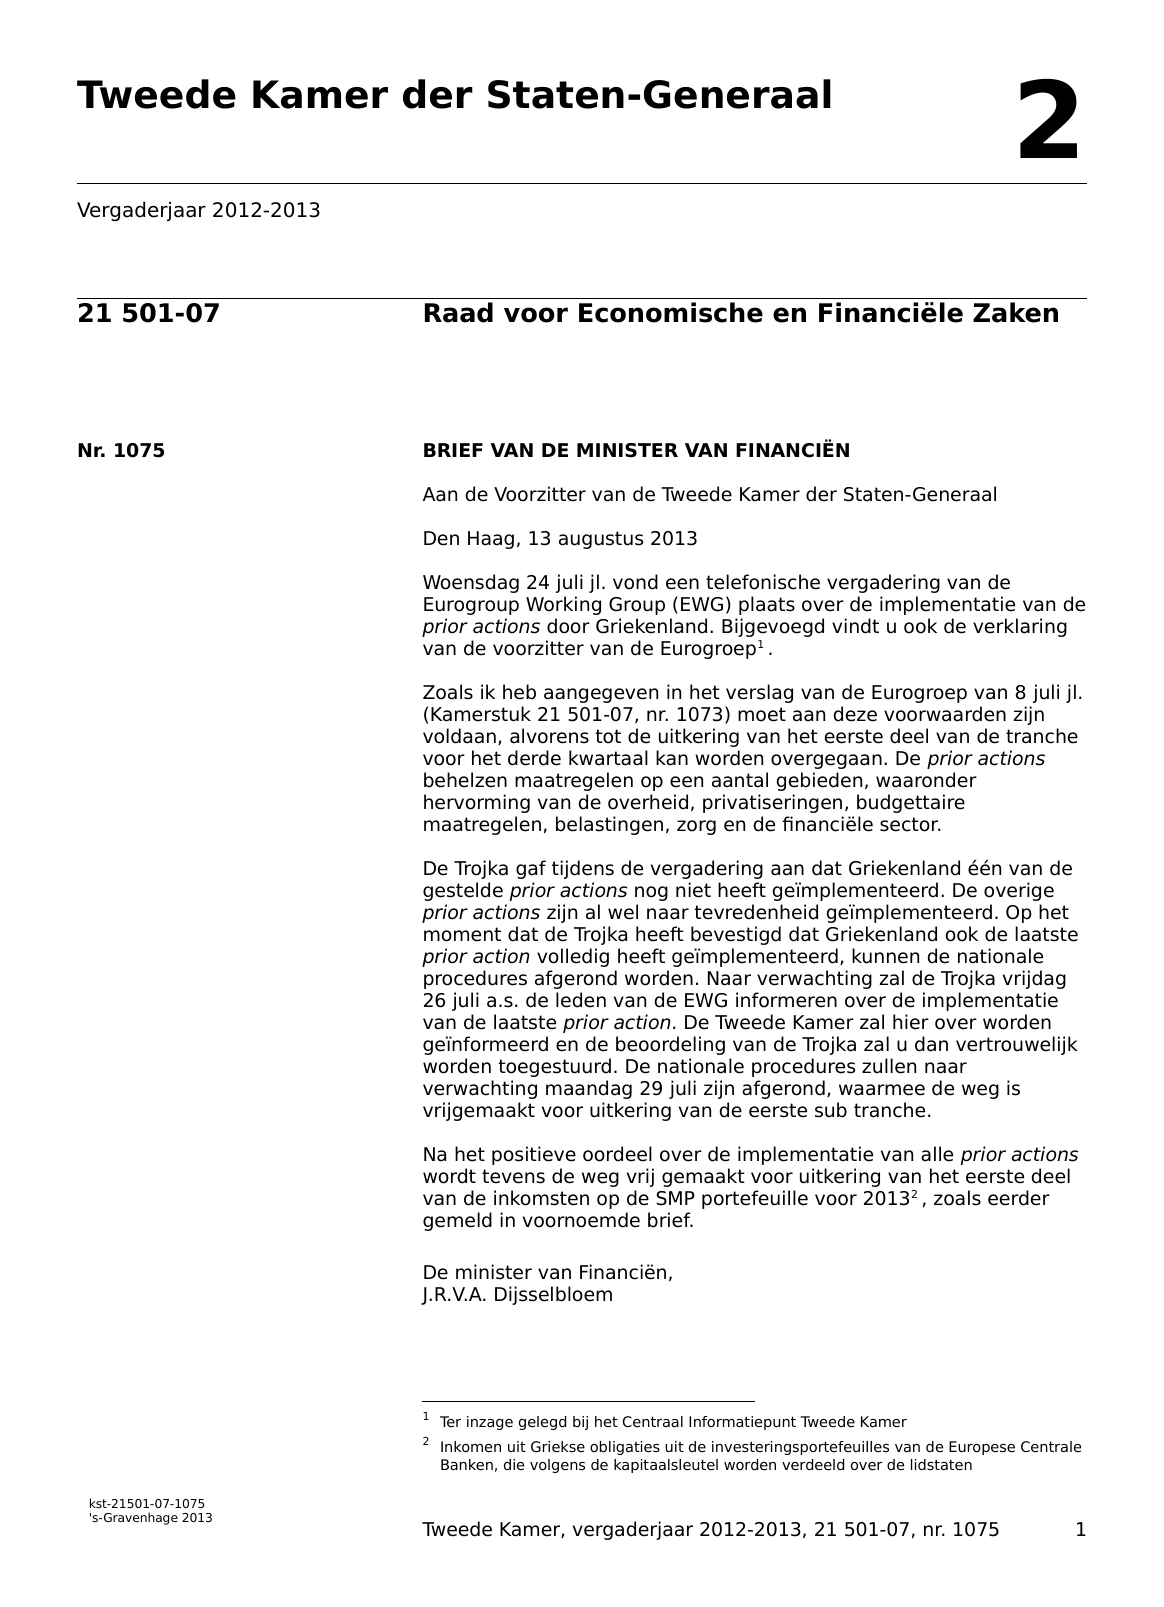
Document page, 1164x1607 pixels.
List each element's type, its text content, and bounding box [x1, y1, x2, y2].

text Inkomen uit Griekse obligaties uit de investeringsportefeuilles van de Europese Centrale Banken, die volgens de kapitaalsleutel worden verdeeld over de lidstaten [422, 1435, 1087, 1474]
table_header Tweede Kamer der Staten-Generaal [77, 59, 886, 183]
subtitle Nr. 1075 BRIEF VAN DE MINISTER VAN FINANCIËN [77, 440, 1087, 462]
text 's-Gravenhage 2013 [88, 1511, 323, 1525]
text Na het positieve oordeel over de implementatie van alle prior actions wordt tevens de weg vrij gemaakt voor uitkering van het eerste deel van de inkomsten op de SMP portefeuille voor 2013, zoals eerder gemeld in voornoemde brief. [422, 1144, 1087, 1232]
text De minister van Financiën, J.R.V.A. Dijsselbloem [422, 1262, 1087, 1306]
text Woensdag 24 juli jl. vond een telefonische vergadering van de Eurogroup Working Group (EWG) plaats over de implementatie van de prior actions door Griekenland. Bijgevoegd vindt u ook de verklaring van de voorzitter van de Eurogroep. [422, 572, 1087, 660]
text kst-21501-07-1075 [88, 1497, 323, 1511]
table_cell Vergaderjaar 2012-2013 [77, 184, 1087, 298]
text Den Haag, 13 augustus 2013 [422, 528, 1087, 550]
subtitle 21 501-07 Raad voor Economische en Financiële Zaken [77, 299, 1087, 329]
text De Trojka gaf tijdens de vergadering aan dat Griekenland één van de gestelde prior actions nog niet heeft geïmplementeerd. De overige prior actions zijn al wel naar tevredenheid geïmplementeerd. Op het moment dat de Trojka heeft bevestigd dat Griekenland ook de laatste prior action volledig heeft geïmplementeerd, kunnen de nationale procedures afgerond worden. Naar verwachting zal de Trojka vrijdag 26 juli a.s. de leden van de EWG informeren over de implementatie van de laatste prior action. De Tweede Kamer zal hier over worden geïnformeerd en de beoordeling van de Trojka zal u dan vertrouwelijk worden toegestuurd. De nationale procedures zullen naar verwachting maandag 29 juli zijn afgerond, waarmee de weg is vrijgemaakt voor uitkering van de eerste sub tranche. [422, 858, 1087, 1122]
text Zoals ik heb aangegeven in het verslag van de Eurogroep van 8 juli jl. (Kamerstuk 21 501-07, nr. 1073) moet aan deze voorwaarden zijn voldaan, alvorens tot de uitkering van het eerste deel van de tranche voor het derde kwartaal kan worden overgegaan. De prior actions behelzen maatregelen op een aantal gebieden, waaronder hervorming van de overheid, privatiseringen, budgettaire maatregelen, belastingen, zorg en de financiële sector. [422, 682, 1087, 836]
table_header 2 [886, 59, 1087, 183]
text Aan de Voorzitter van de Tweede Kamer der Staten-Generaal [422, 484, 1087, 506]
text Ter inzage gelegd bij het Centraal Informatiepunt Tweede Kamer [422, 1410, 1087, 1432]
